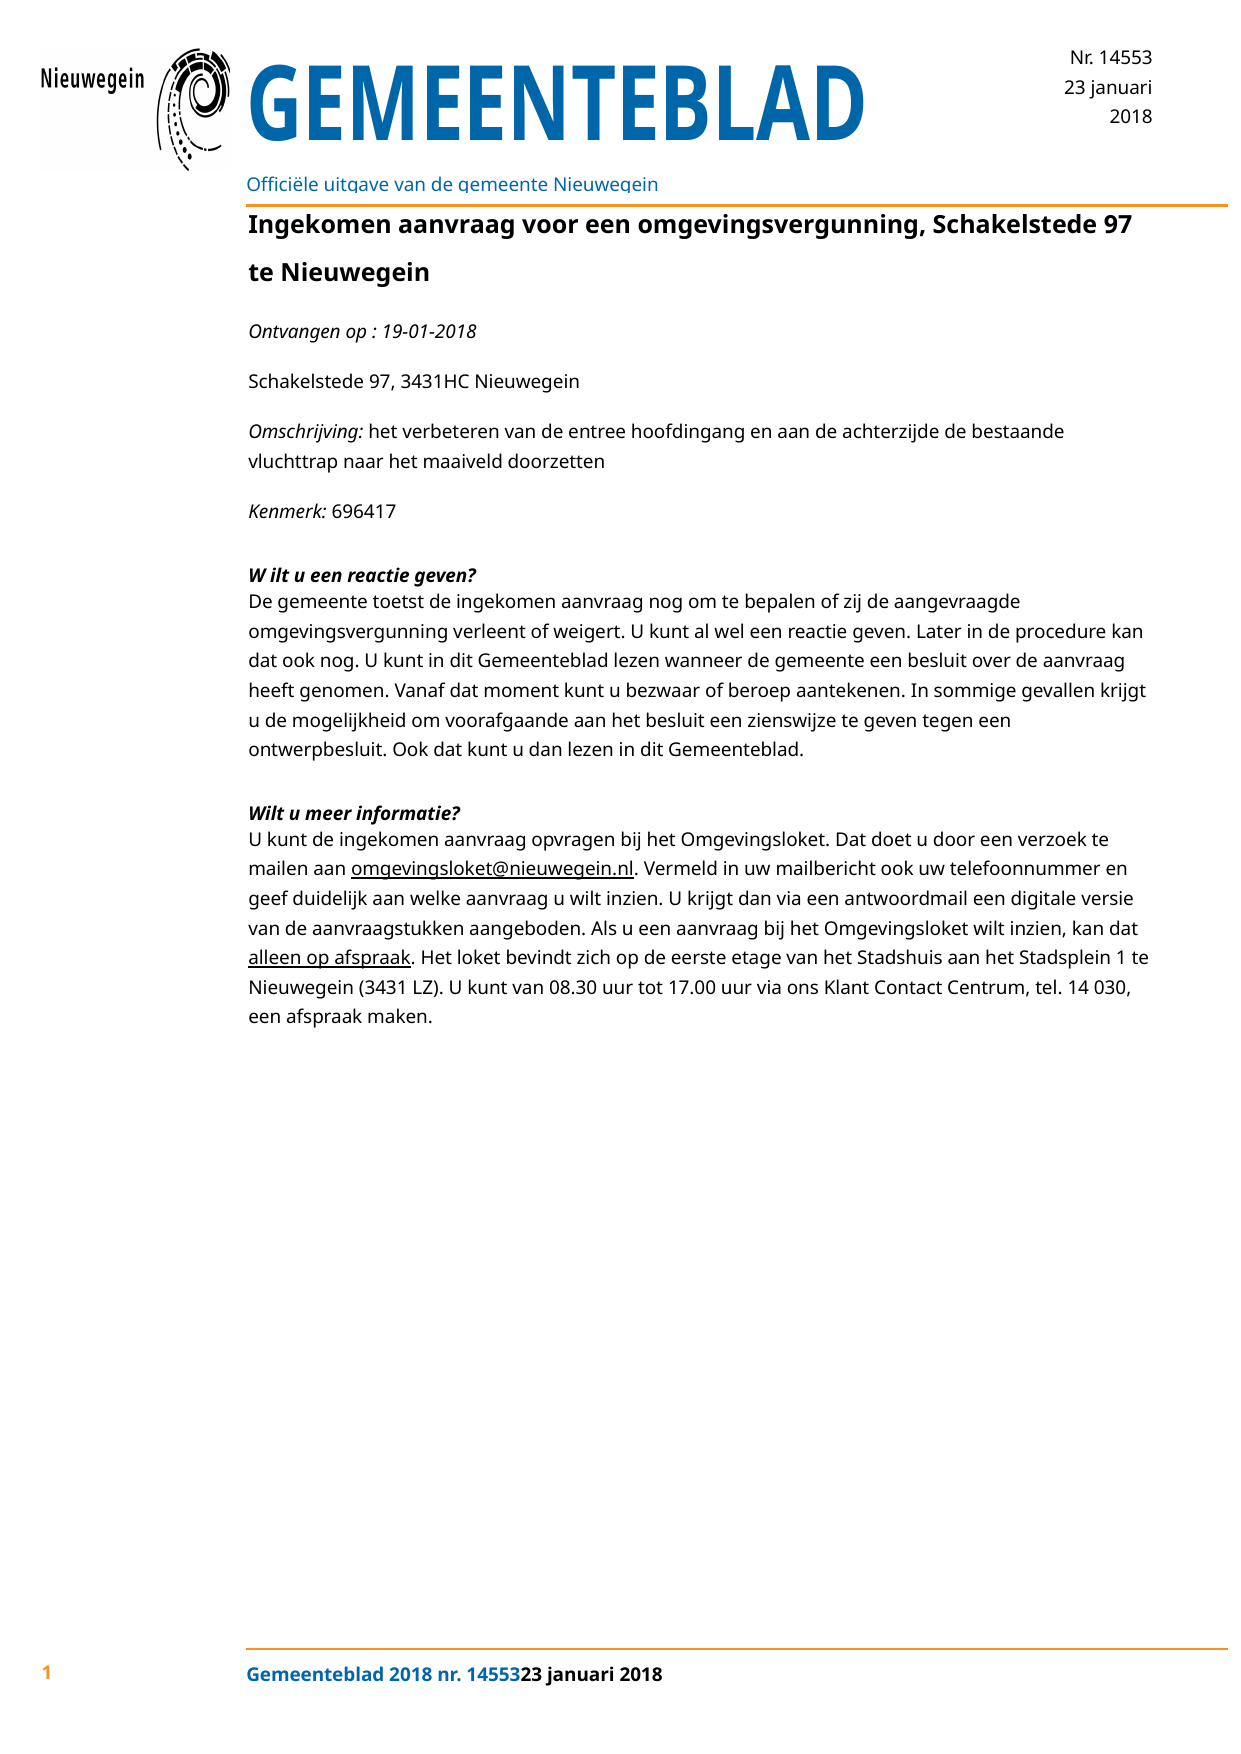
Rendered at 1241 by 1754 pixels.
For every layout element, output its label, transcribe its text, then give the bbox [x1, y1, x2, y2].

text U kunt de ingekomen aanvraag opvragen bij het Omgevingsloket. Dat doet u door een verzoek te mailen aan omgevingsloket@nieuwegein.nl. Vermeld in uw mailbericht ook uw telefoonnummer en geef duidelijk aan welke aanvraag u wilt inzien. U krijgt dan via een antwoordmail een digitale versie van de aanvraagstukken aangeboden. Als u een aanvraag bij het Omgevingsloket wilt inzien, kan dat alleen op afspraak. Het loket bevindt zich op de eerste etage van het Stadshuis aan het Stadsplein 1 te Nieuwegein (3431 LZ). U kunt van 08.30 uur tot 17.00 uur via ons Klant Contact Centrum, tel. 14 030, een afspraak maken. [248, 826, 1152, 1029]
text Ingekomen aanvraag voor een omgevingsvergunning, Schakelstede 97 te Nieuwegein [248, 207, 1152, 288]
picture [41, 47, 231, 172]
text Ontvangen op : 19-01-2018 [248, 318, 1152, 344]
text Omschrijving: het verbeteren van de entree hoofdingang en aan de achterzijde de bestaande vluchttrap naar het maaiveld doorzetten [248, 419, 1152, 474]
text De gemeente toetst de ingekomen aanvraag nog om te bepalen of zij de aangevraagde omgevingsvergunning verleent of weigert. U kunt al wel een reactie geven. Later in de procedure kan dat ook nog. U kunt in dit Gemeenteblad lezen wanneer de gemeente een besluit over de aanvraag heeft genomen. Vanaf dat moment kunt u bezwaar of beroep aantekenen. In sommige gevallen krijgt u de mogelijkheid om voorafgaande aan het besluit een zienswijze te geven tegen een ontwerpbesluit. Ook dat kunt u dan lezen in dit Gemeenteblad. [248, 588, 1152, 762]
text Wilt u meer informatie? [248, 800, 1152, 826]
text W ilt u een reactie geven? [248, 563, 1152, 588]
text Schakelstede 97, 3431HC Nieuwegein [248, 368, 1152, 394]
text Kenmerk: 696417 [248, 499, 1152, 524]
